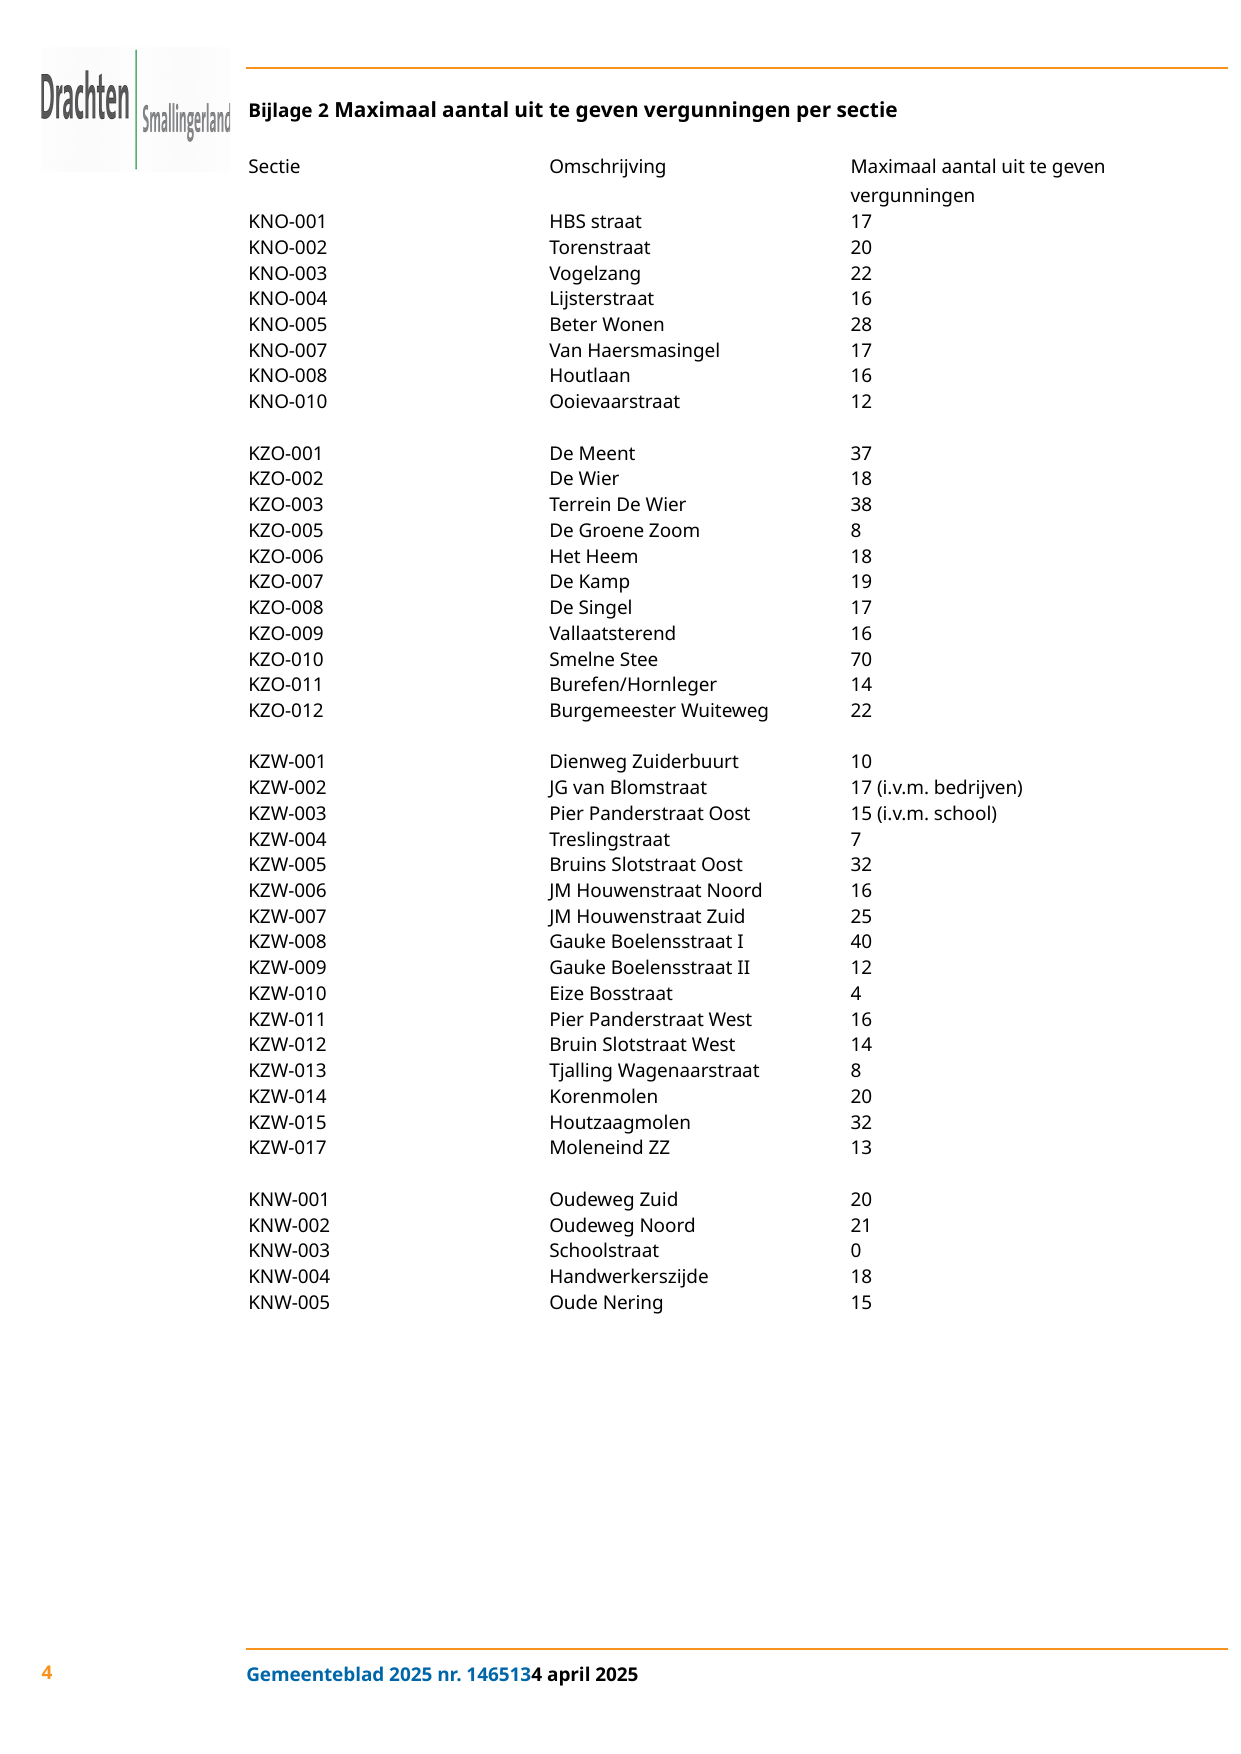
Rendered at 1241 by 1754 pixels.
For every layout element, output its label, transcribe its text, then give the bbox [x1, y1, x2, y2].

table_cell [549, 414, 850, 440]
table_header Maximaal aantal uit te geven vergunningen [850, 153, 1152, 208]
table_cell [248, 414, 549, 440]
table_cell KZW-007 [248, 903, 549, 929]
table_cell [549, 1160, 850, 1186]
table_cell 16 [850, 620, 1152, 646]
table_cell 12 [850, 955, 1152, 980]
table_cell 18 [850, 543, 1152, 568]
table_cell KZO-003 [248, 491, 549, 517]
table_cell 18 [850, 1263, 1152, 1289]
table_cell KNW-002 [248, 1212, 549, 1237]
table_cell 14 [850, 671, 1152, 697]
table_cell 19 [850, 569, 1152, 594]
table_cell 16 [850, 363, 1152, 388]
table_cell KZO-005 [248, 517, 549, 543]
table_cell KZW-011 [248, 1006, 549, 1032]
table_cell 17 (i.v.m. bedrijven) [850, 774, 1152, 800]
table_cell Bruin Slotstraat West [549, 1032, 850, 1057]
table_cell KZO-009 [248, 620, 549, 646]
table_cell Eize Bosstraat [549, 980, 850, 1006]
table_cell KZO-002 [248, 466, 549, 491]
table_cell KZW-008 [248, 929, 549, 954]
table_cell De Singel [549, 594, 850, 620]
table_cell De Wier [549, 466, 850, 491]
table_cell 22 [850, 260, 1152, 286]
table_cell KZW-002 [248, 774, 549, 800]
table_cell 40 [850, 929, 1152, 954]
table_cell Vogelzang [549, 260, 850, 286]
table_cell 10 [850, 749, 1152, 774]
table_cell 28 [850, 311, 1152, 337]
table_cell Oude Nering [549, 1289, 850, 1315]
table_cell KNW-005 [248, 1289, 549, 1315]
table_header Sectie [248, 153, 549, 208]
table_cell KNO-001 [248, 208, 549, 234]
table_cell [850, 723, 1152, 749]
table_cell KNW-003 [248, 1238, 549, 1263]
table_cell KZO-011 [248, 671, 549, 697]
table_cell KZO-010 [248, 646, 549, 671]
table_cell [549, 1315, 850, 1340]
table_cell 20 [850, 1186, 1152, 1212]
text Bijlage 2 Maximaal aantal uit te geven vergunningen per sectie [248, 95, 1152, 123]
table_cell KZW-009 [248, 955, 549, 980]
table_cell Handwerkerszijde [549, 1263, 850, 1289]
table_cell 4 [850, 980, 1152, 1006]
table_cell KZO-001 [248, 440, 549, 466]
table_header Omschrijving [549, 153, 850, 208]
table_cell Oudeweg Zuid [549, 1186, 850, 1212]
table_cell Torenstraat [549, 234, 850, 260]
table_cell KNO-004 [248, 286, 549, 311]
table_cell KNO-005 [248, 311, 549, 337]
table_cell Van Haersmasingel [549, 337, 850, 363]
table_cell [549, 723, 850, 749]
table_cell Houtzaagmolen [549, 1109, 850, 1134]
table_cell 16 [850, 877, 1152, 903]
table_cell KNW-001 [248, 1186, 549, 1212]
table_cell JM Houwenstraat Noord [549, 877, 850, 903]
table_cell JM Houwenstraat Zuid [549, 903, 850, 929]
table_cell 15 (i.v.m. school) [850, 800, 1152, 826]
table_cell Oudeweg Noord [549, 1212, 850, 1237]
table_cell Lijsterstraat [549, 286, 850, 311]
table_cell KZW-015 [248, 1109, 549, 1134]
table_cell KZW-006 [248, 877, 549, 903]
table_cell KNO-010 [248, 389, 549, 414]
table_cell [248, 723, 549, 749]
table_cell 17 [850, 594, 1152, 620]
table_cell 25 [850, 903, 1152, 929]
table_cell KZW-017 [248, 1135, 549, 1160]
table_cell HBS straat [549, 208, 850, 234]
table_cell 70 [850, 646, 1152, 671]
table_cell Burgemeester Wuiteweg [549, 697, 850, 723]
table_cell Treslingstraat [549, 826, 850, 852]
table_cell 12 [850, 389, 1152, 414]
table_cell De Groene Zoom [549, 517, 850, 543]
table_cell Beter Wonen [549, 311, 850, 337]
table_cell Smelne Stee [549, 646, 850, 671]
table_cell KZW-003 [248, 800, 549, 826]
table_cell KZW-005 [248, 852, 549, 877]
table_cell Burefen/Hornleger [549, 671, 850, 697]
table_cell Gauke Boelensstraat I [549, 929, 850, 954]
table_cell KNO-002 [248, 234, 549, 260]
table_cell Moleneind ZZ [549, 1135, 850, 1160]
table_cell 8 [850, 517, 1152, 543]
table_cell KZW-012 [248, 1032, 549, 1057]
table_cell 38 [850, 491, 1152, 517]
table_cell KNW-004 [248, 1263, 549, 1289]
table_cell JG van Blomstraat [549, 774, 850, 800]
table_cell KZO-007 [248, 569, 549, 594]
table_cell KZO-008 [248, 594, 549, 620]
table_cell Tjalling Wagenaarstraat [549, 1058, 850, 1083]
table_cell 17 [850, 337, 1152, 363]
table_cell KZO-006 [248, 543, 549, 568]
table_cell Dienweg Zuiderbuurt [549, 749, 850, 774]
table_cell KZW-004 [248, 826, 549, 852]
table_cell 17 [850, 208, 1152, 234]
table_cell Het Heem [549, 543, 850, 568]
table_cell Ooievaarstraat [549, 389, 850, 414]
table_cell KNO-008 [248, 363, 549, 388]
table_cell 22 [850, 697, 1152, 723]
table_cell KNO-007 [248, 337, 549, 363]
table_cell 14 [850, 1032, 1152, 1057]
table_cell KZW-013 [248, 1058, 549, 1083]
table_cell Gauke Boelensstraat II [549, 955, 850, 980]
table_cell 20 [850, 234, 1152, 260]
table_cell Schoolstraat [549, 1238, 850, 1263]
table_cell 37 [850, 440, 1152, 466]
table_cell De Meent [549, 440, 850, 466]
table_cell 16 [850, 286, 1152, 311]
table_cell De Kamp [549, 569, 850, 594]
table_cell 32 [850, 1109, 1152, 1134]
table_cell Pier Panderstraat Oost [549, 800, 850, 826]
table_cell 0 [850, 1238, 1152, 1263]
table_cell [248, 1160, 549, 1186]
table_cell 15 [850, 1289, 1152, 1315]
table_cell KZW-014 [248, 1083, 549, 1109]
table_cell [850, 414, 1152, 440]
table_cell Houtlaan [549, 363, 850, 388]
table_cell KZW-010 [248, 980, 549, 1006]
table_cell Terrein De Wier [549, 491, 850, 517]
table_cell Bruins Slotstraat Oost [549, 852, 850, 877]
table_cell [248, 1315, 549, 1340]
table_cell 13 [850, 1135, 1152, 1160]
table_cell 16 [850, 1006, 1152, 1032]
table_cell Vallaatsterend [549, 620, 850, 646]
table_cell 21 [850, 1212, 1152, 1237]
table_cell Korenmolen [549, 1083, 850, 1109]
table_cell KZO-012 [248, 697, 549, 723]
table_cell 8 [850, 1058, 1152, 1083]
table_cell 18 [850, 466, 1152, 491]
table_cell Pier Panderstraat West [549, 1006, 850, 1032]
table_cell 7 [850, 826, 1152, 852]
table_cell [850, 1160, 1152, 1186]
picture [41, 47, 231, 172]
table_cell 20 [850, 1083, 1152, 1109]
table_cell KNO-003 [248, 260, 549, 286]
table_cell KZW-001 [248, 749, 549, 774]
table_cell 32 [850, 852, 1152, 877]
table_cell [850, 1315, 1152, 1340]
